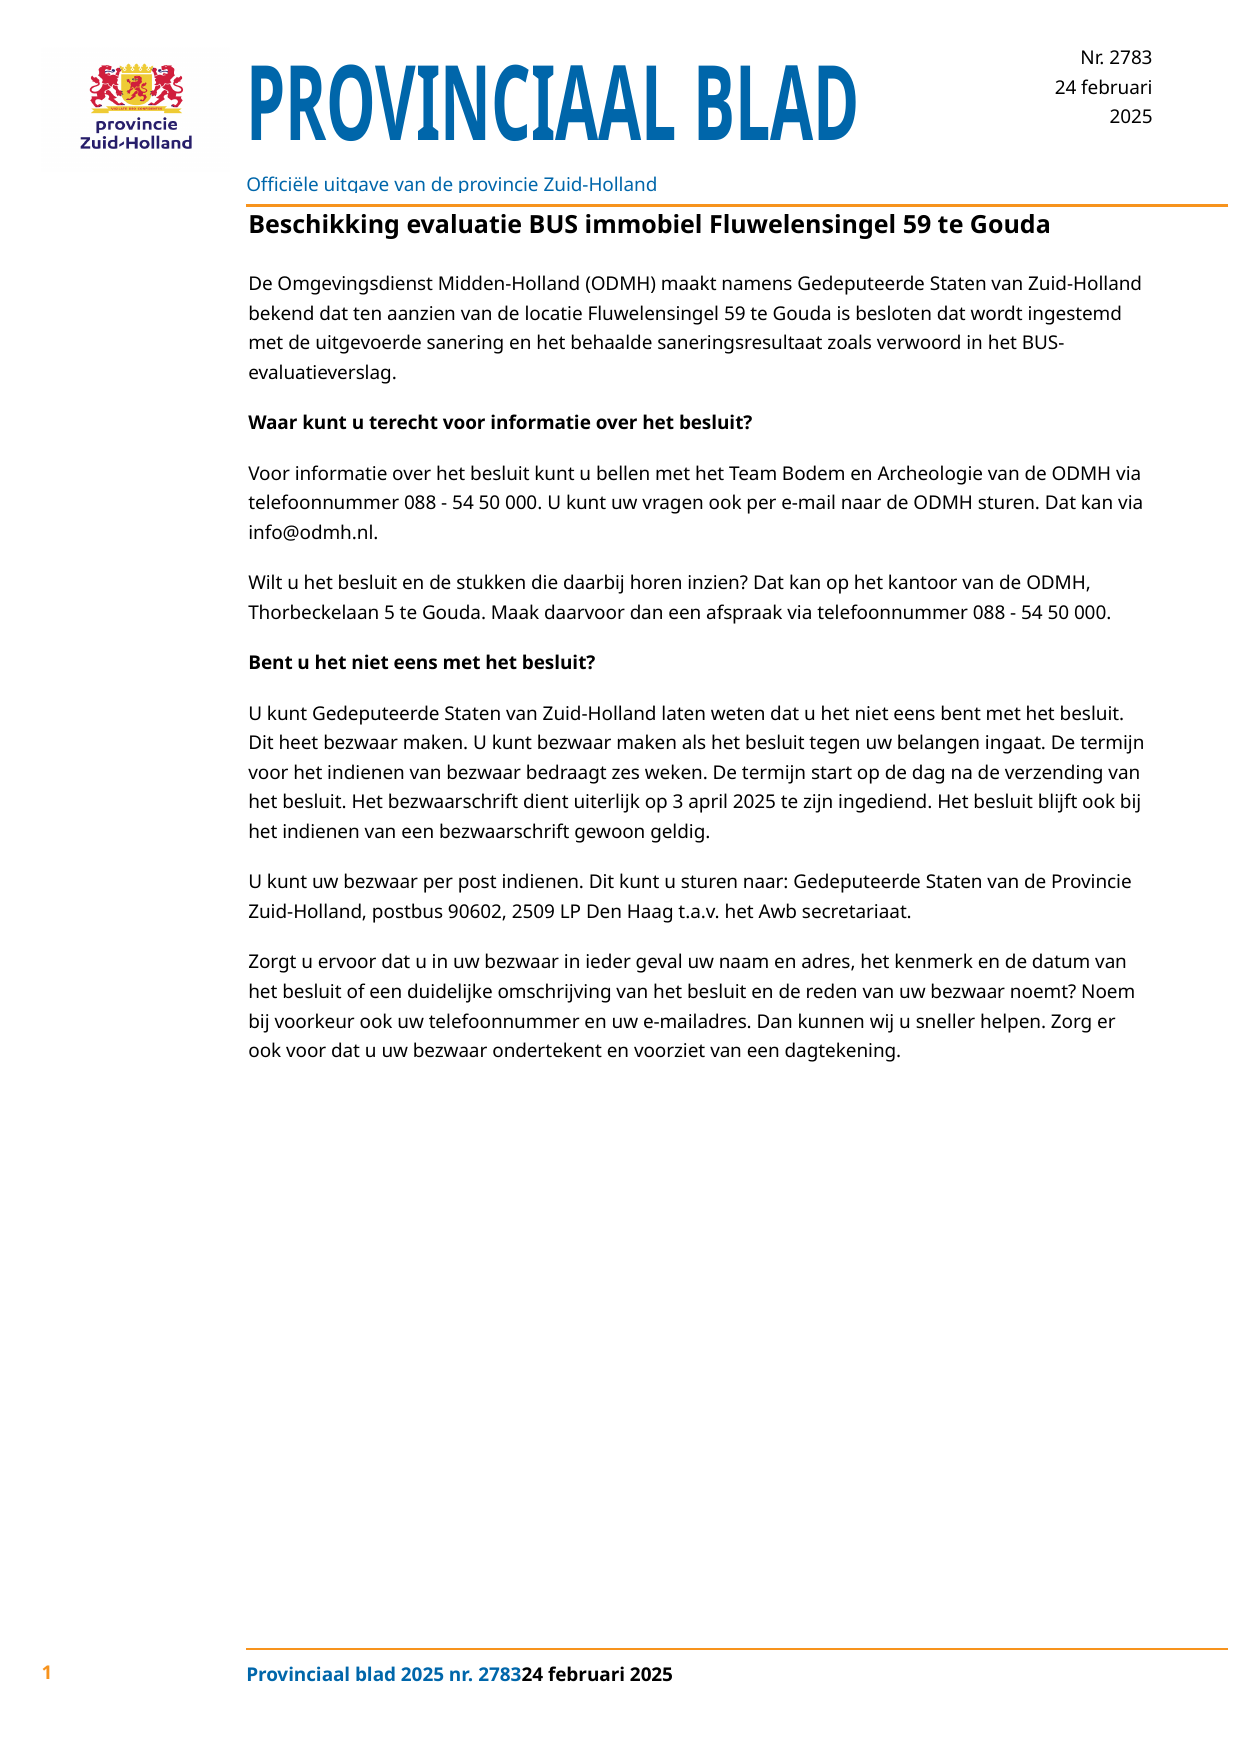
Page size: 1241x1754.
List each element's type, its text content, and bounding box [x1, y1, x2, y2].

text Wilt u het besluit en de stukken die daarbij horen inzien? Dat kan op het kantoor van de ODMH, Thorbeckelaan 5 te Gouda. Maak daarvoor dan een afspraak via telefoonnummer 088 - 54 50 000. [248, 569, 1152, 625]
text U kunt uw bezwaar per post indienen. Dit kunt u sturen naar: Gedeputeerde Staten van de Provincie Zuid-Holland, postbus 90602, 2509 LP Den Haag t.a.v. het Awb secretariaat. [248, 869, 1152, 924]
text Voor informatie over het besluit kunt u bellen met het Team Bodem en Archeologie van de ODMH via telefoonnummer 088 - 54 50 000. U kunt uw vragen ook per e-mail naar de ODMH sturen. Dat kan via info@odmh.nl. [248, 460, 1152, 545]
text Waar kunt u terecht voor informatie over het besluit? [248, 409, 1152, 435]
text Beschikking evaluatie BUS immobiel Fluwelensingel 59 te Gouda [248, 207, 1152, 241]
text Zorgt u ervoor dat u in uw bezwaar in ieder geval uw naam en adres, het kenmerk en de datum van het besluit of een duidelijke omschrijving van het besluit en de reden van uw bezwaar noemt? Noem bij voorkeur ook uw telefoonnummer en uw e-mailadres. Dan kunnen wij u sneller helpen. Zorg er ook voor dat u uw bezwaar ondertekent en voorziet van een dagtekening. [248, 949, 1152, 1063]
text U kunt Gedeputeerde Staten van Zuid-Holland laten weten dat u het niet eens bent met het besluit. Dit heet bezwaar maken. U kunt bezwaar maken als het besluit tegen uw belangen ingaat. De termijn voor het indienen van bezwaar bedraagt zes weken. De termijn start op de dag na de verzending van het besluit. Het bezwaarschrift dient uiterlijk op 3 april 2025 te zijn ingediend. Het besluit blijft ook bij het indienen van een bezwaarschrift gewoon geldig. [248, 700, 1152, 844]
text Bent u het niet eens met het besluit? [248, 649, 1152, 675]
picture [41, 47, 231, 172]
text De Omgevingsdienst Midden-Holland (ODMH) maakt namens Gedeputeerde Staten van Zuid-Holland bekend dat ten aanzien van de locatie Fluwelensingel 59 te Gouda is besloten dat wordt ingestemd met de uitgevoerde sanering en het behaalde saneringsresultaat zoals verwoord in het BUS-evaluatieverslag. [248, 270, 1152, 385]
